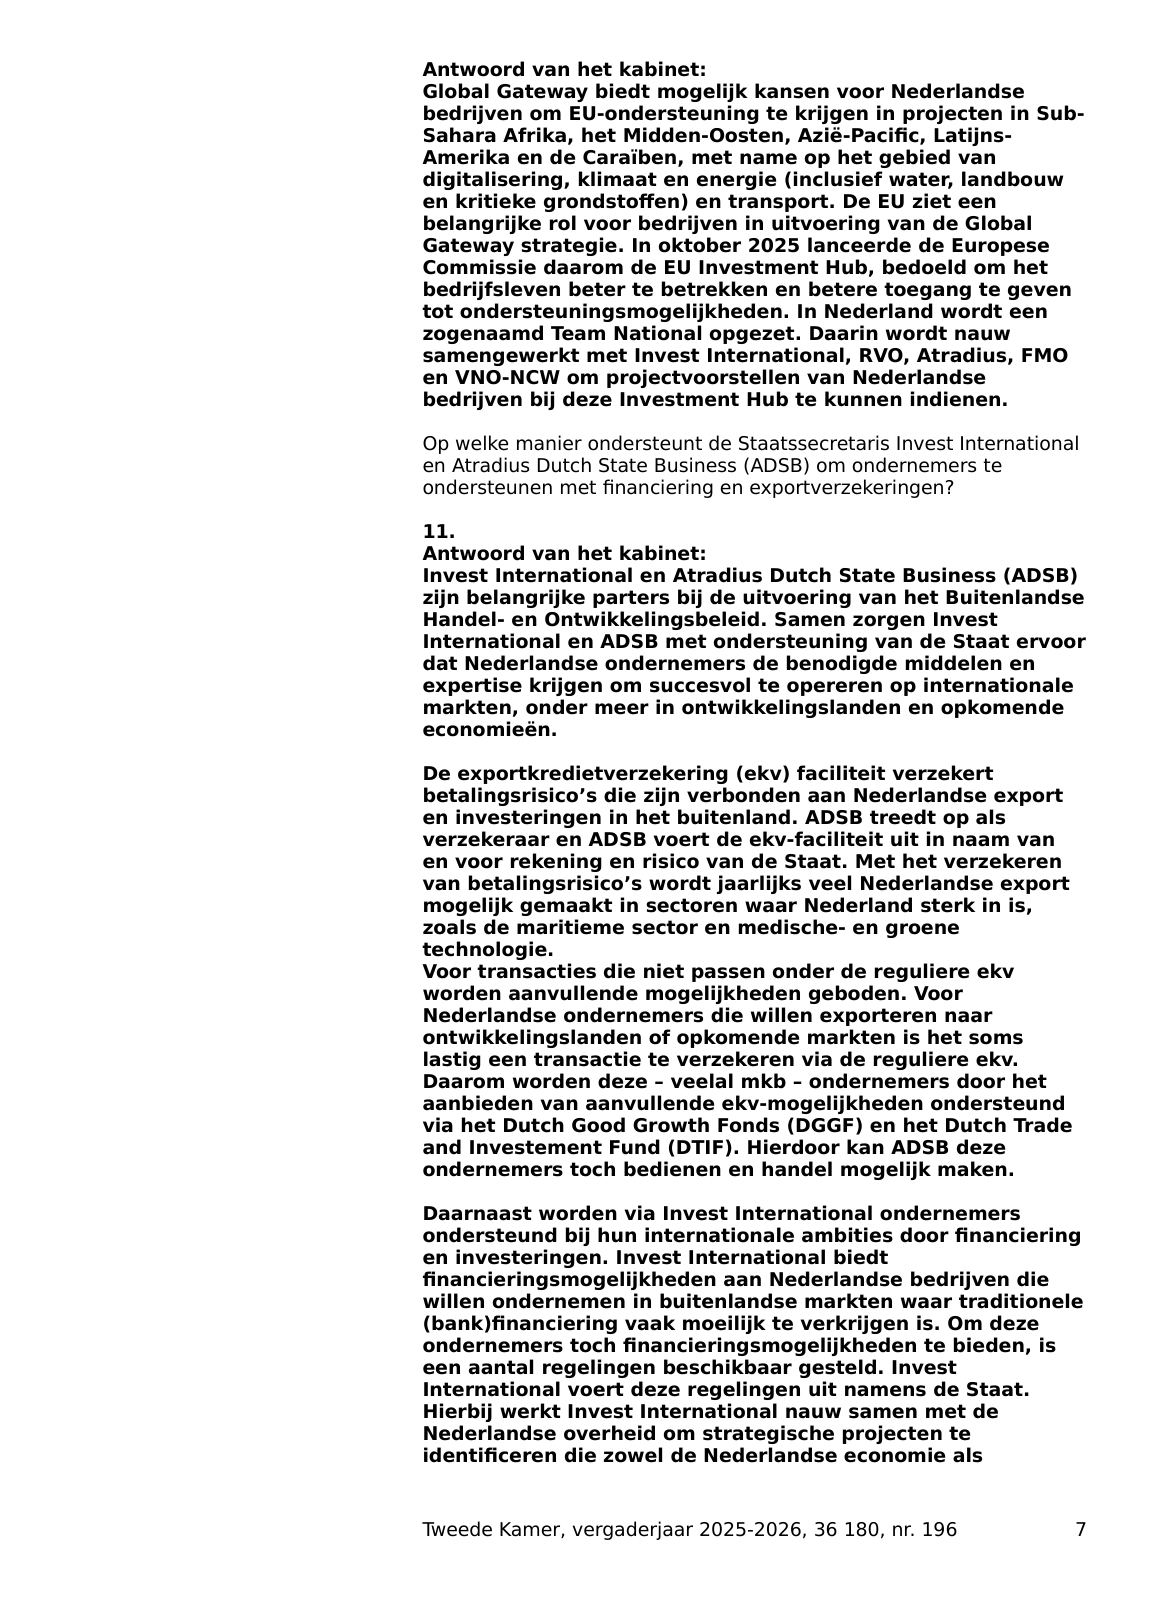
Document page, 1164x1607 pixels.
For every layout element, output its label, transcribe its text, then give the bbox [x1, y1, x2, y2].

text Voor transacties die niet passen onder de reguliere ekv worden aanvullende mogelijkheden geboden. Voor Nederlandse ondernemers die willen exporteren naar ontwikkelingslanden of opkomende markten is het soms lastig een transactie te verzekeren via de reguliere ekv. Daarom worden deze – veelal mkb – ondernemers door het aanbieden van aanvullende ekv-mogelijkheden ondersteund via het Dutch Good Growth Fonds (DGGF) en het Dutch Trade and Investement Fund (DTIF). Hierdoor kan ADSB deze ondernemers toch bedienen en handel mogelijk maken. [422, 961, 1087, 1181]
text Antwoord van het kabinet: [422, 59, 1087, 81]
text Daarnaast worden via Invest International ondernemers ondersteund bij hun internationale ambities door financiering en investeringen. Invest International biedt financieringsmogelijkheden aan Nederlandse bedrijven die willen ondernemen in buitenlandse markten waar traditionele (bank)financiering vaak moeilijk te verkrijgen is. Om deze ondernemers toch financieringsmogelijkheden te bieden, is een aantal regelingen beschikbaar gesteld. Invest International voert deze regelingen uit namens de Staat. Hierbij werkt Invest International nauw samen met de Nederlandse overheid om strategische projecten te identificeren die zowel de Nederlandse economie als [422, 1203, 1087, 1467]
text Invest International en Atradius Dutch State Business (ADSB) zijn belangrijke parters bij de uitvoering van het Buitenlandse Handel- en Ontwikkelingsbeleid. Samen zorgen Invest International en ADSB met ondersteuning van de Staat ervoor dat Nederlandse ondernemers de benodigde middelen en expertise krijgen om succesvol te opereren op internationale markten, onder meer in ontwikkelingslanden en opkomende economieën. [422, 565, 1087, 741]
text Antwoord van het kabinet: [422, 543, 1087, 565]
text Op welke manier ondersteunt de Staatssecretaris Invest International en Atradius Dutch State Business (ADSB) om ondernemers te ondersteunen met financiering en exportverzekeringen? [422, 433, 1087, 499]
text De exportkredietverzekering (ekv) faciliteit verzekert betalingsrisico’s die zijn verbonden aan Nederlandse export en investeringen in het buitenland. ADSB treedt op als verzekeraar en ADSB voert de ekv-faciliteit uit in naam van en voor rekening en risico van de Staat. Met het verzekeren van betalingsrisico’s wordt jaarlijks veel Nederlandse export mogelijk gemaakt in sectoren waar Nederland sterk in is, zoals de maritieme sector en medische- en groene technologie. [422, 763, 1087, 961]
text Global Gateway biedt mogelijk kansen voor Nederlandse bedrijven om EU-ondersteuning te krijgen in projecten in Sub-Sahara Afrika, het Midden-Oosten, Azië-Pacific, Latijns-Amerika en de Caraïben, met name op het gebied van digitalisering, klimaat en energie (inclusief water, landbouw en kritieke grondstoffen) en transport. De EU ziet een belangrijke rol voor bedrijven in uitvoering van de Global Gateway strategie. In oktober 2025 lanceerde de Europese Commissie daarom de EU Investment Hub, bedoeld om het bedrijfsleven beter te betrekken en betere toegang te geven tot ondersteuningsmogelijkheden. In Nederland wordt een zogenaamd Team National opgezet. Daarin wordt nauw samengewerkt met Invest International, RVO, Atradius, FMO en VNO-NCW om projectvoorstellen van Nederlandse bedrijven bij deze Investment Hub te kunnen indienen. [422, 81, 1087, 411]
text 11. [422, 521, 1087, 543]
